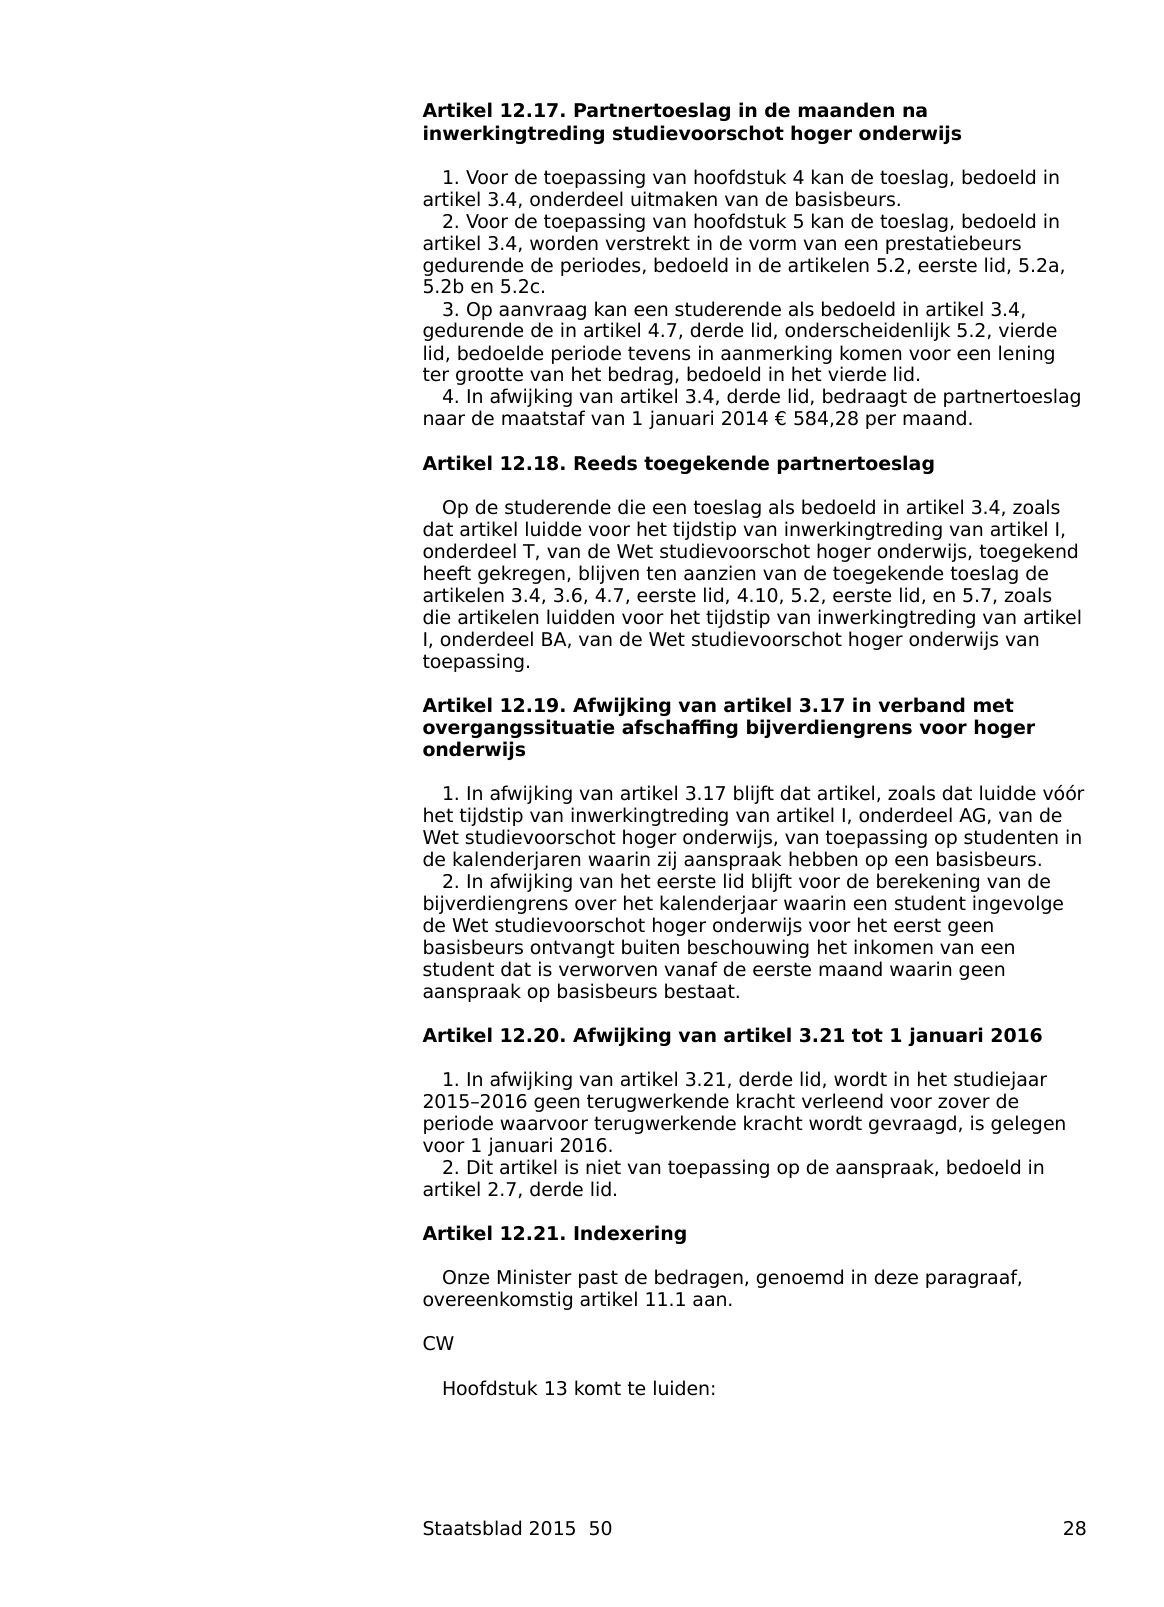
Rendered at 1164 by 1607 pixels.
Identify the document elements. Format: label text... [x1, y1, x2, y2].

text Onze Minister past de bedragen, genoemd in deze paragraaf, overeenkomstig artikel 11.1 aan. [422, 1267, 1087, 1311]
text 2. Voor de toepassing van hoofdstuk 5 kan de toeslag, bedoeld in artikel 3.4, worden verstrekt in de vorm van een prestatiebeurs gedurende de periodes, bedoeld in de artikelen 5.2, eerste lid, 5.2a, 5.2b en 5.2c. [422, 211, 1087, 298]
text 3. Op aanvraag kan een studerende als bedoeld in artikel 3.4, gedurende de in artikel 4.7, derde lid, onderscheidenlijk 5.2, vierde lid, bedoelde periode tevens in aanmerking komen voor een lening ter grootte van het bedrag, bedoeld in het vierde lid. [422, 298, 1087, 386]
text 1. In afwijking van artikel 3.21, derde lid, wordt in het studiejaar 2015–2016 geen terugwerkende kracht verleend voor zover de periode waarvoor terugwerkende kracht wordt gevraagd, is gelegen voor 1 januari 2016. [422, 1069, 1087, 1157]
text 1. In afwijking van artikel 3.17 blijft dat artikel, zoals dat luidde vóór het tijdstip van inwerkingtreding van artikel I, onderdeel AG, van de Wet studievoorschot hoger onderwijs, van toepassing op studenten in de kalenderjaren waarin zij aanspraak hebben op een basisbeurs. [422, 783, 1087, 871]
text 4. In afwijking van artikel 3.4, derde lid, bedraagt de partnertoeslag naar de maatstaf van 1 januari 2014 € 584,28 per maand. [422, 386, 1087, 430]
subtitle Artikel 12.17. Partnertoeslag in de maanden na inwerkingtreding studievoorschot hoger onderwijs [422, 100, 1087, 144]
subtitle Artikel 12.21. Indexering [422, 1223, 1087, 1245]
subtitle Artikel 12.18. Reeds toegekende partnertoeslag [422, 452, 1087, 474]
subtitle Artikel 12.19. Afwijking van artikel 3.17 in verband met overgangssituatie afschaffing bijverdiengrens voor hoger onderwijs [422, 695, 1087, 761]
text 1. Voor de toepassing van hoofdstuk 4 kan de toeslag, bedoeld in artikel 3.4, onderdeel uitmaken van de basisbeurs. [422, 167, 1087, 211]
text Op de studerende die een toeslag als bedoeld in artikel 3.4, zoals dat artikel luidde voor het tijdstip van inwerkingtreding van artikel I, onderdeel T, van de Wet studievoorschot hoger onderwijs, toegekend heeft gekregen, blijven ten aanzien van de toegekende toeslag de artikelen 3.4, 3.6, 4.7, eerste lid, 4.10, 5.2, eerste lid, en 5.7, zoals die artikelen luidden voor het tijdstip van inwerkingtreding van artikel I, onderdeel BA, van de Wet studievoorschot hoger onderwijs van toepassing. [422, 497, 1087, 672]
text Hoofdstuk 13 komt te luiden: [422, 1377, 1087, 1399]
text 2. In afwijking van het eerste lid blijft voor de berekening van de bijverdiengrens over het kalenderjaar waarin een student ingevolge de Wet studievoorschot hoger onderwijs voor het eerst geen basisbeurs ontvangt buiten beschouwing het inkomen van een student dat is verworven vanaf de eerste maand waarin geen aanspraak op basisbeurs bestaat. [422, 871, 1087, 1003]
text CW [422, 1333, 1087, 1355]
text 2. Dit artikel is niet van toepassing op de aanspraak, bedoeld in artikel 2.7, derde lid. [422, 1157, 1087, 1201]
subtitle Artikel 12.20. Afwijking van artikel 3.21 tot 1 januari 2016 [422, 1025, 1087, 1047]
